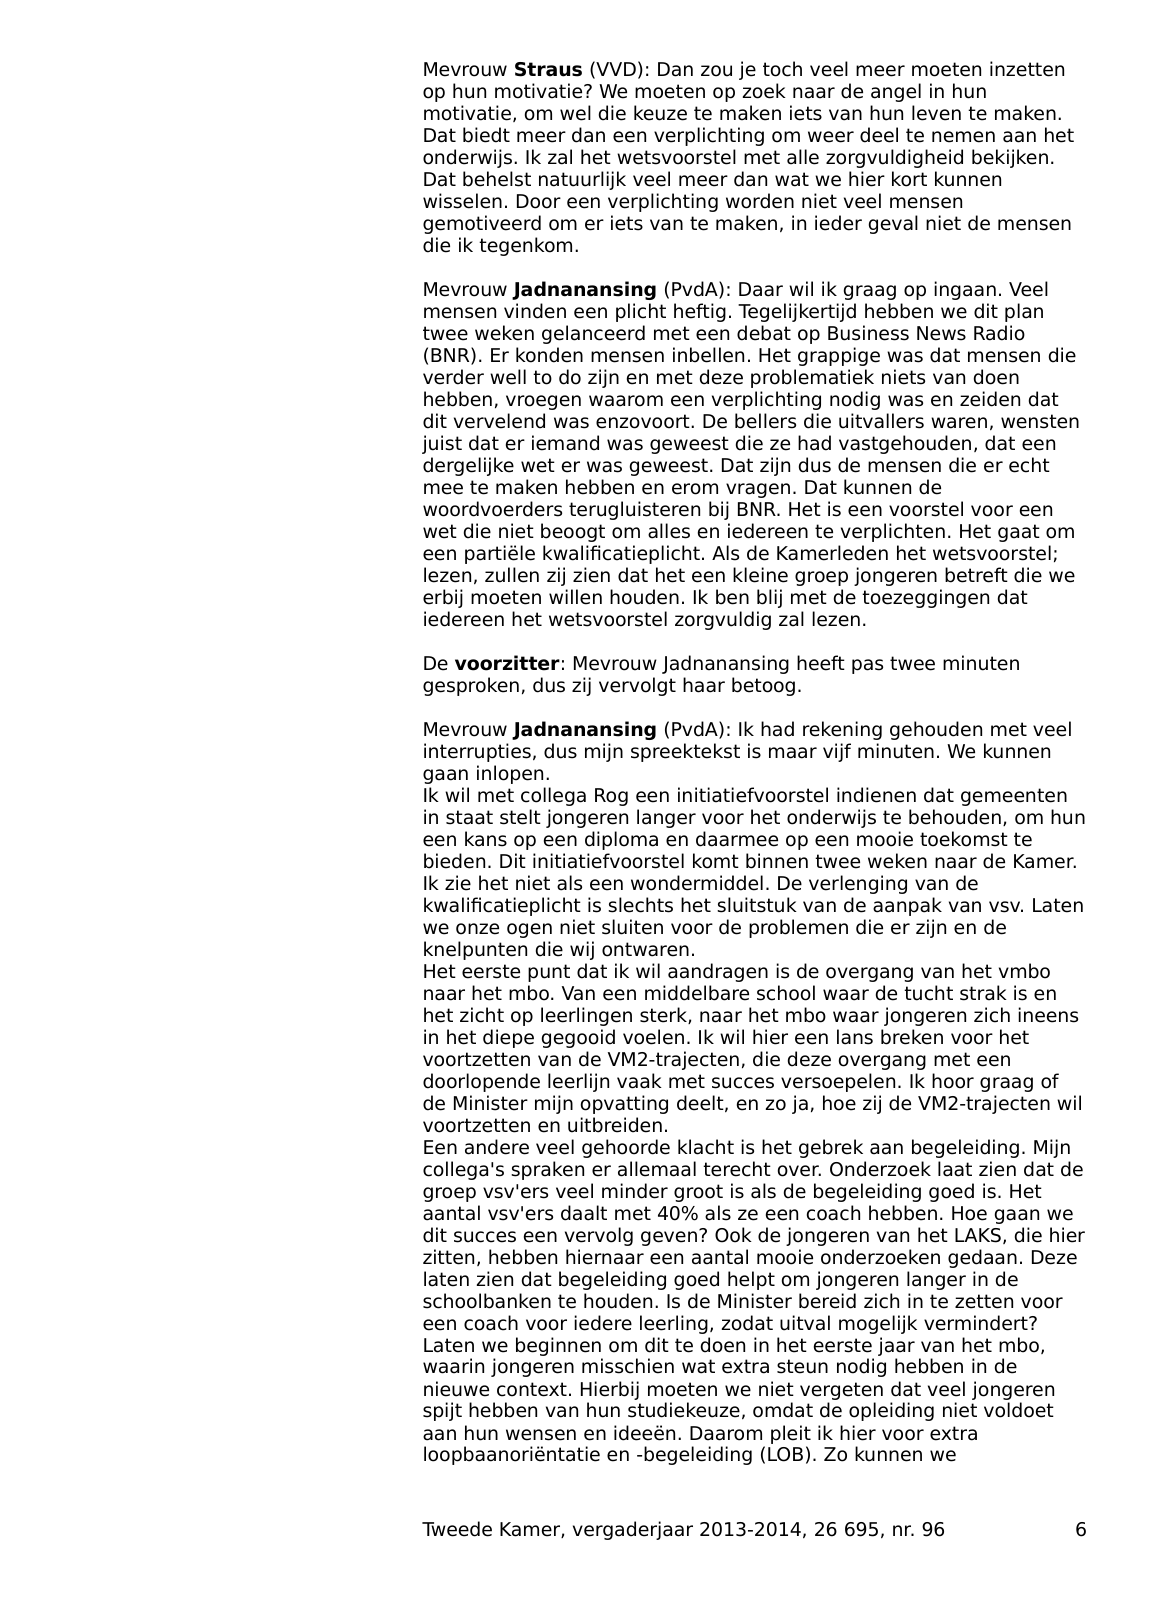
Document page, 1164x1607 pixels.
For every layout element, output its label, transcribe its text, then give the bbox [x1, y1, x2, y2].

text Mevrouw Jadnanansing (PvdA): Ik had rekening gehouden met veel interrupties, dus mijn spreektekst is maar vijf minuten. We kunnen gaan inlopen. [422, 719, 1087, 785]
text De voorzitter: Mevrouw Jadnanansing heeft pas twee minuten gesproken, dus zij vervolgt haar betoog. [422, 653, 1087, 697]
text Een andere veel gehoorde klacht is het gebrek aan begeleiding. Mijn collega's spraken er allemaal terecht over. Onderzoek laat zien dat de groep vsv'ers veel minder groot is als de begeleiding goed is. Het aantal vsv'ers daalt met 40% als ze een coach hebben. Hoe gaan we dit succes een vervolg geven? Ook de jongeren van het LAKS, die hier zitten, hebben hiernaar een aantal mooie onderzoeken gedaan. Deze laten zien dat begeleiding goed helpt om jongeren langer in de schoolbanken te houden. Is de Minister bereid zich in te zetten voor een coach voor iedere leerling, zodat uitval mogelijk vermindert? Laten we beginnen om dit te doen in het eerste jaar van het mbo, waarin jongeren misschien wat extra steun nodig hebben in de nieuwe context. Hierbij moeten we niet vergeten dat veel jongeren spijt hebben van hun studiekeuze, omdat de opleiding niet voldoet aan hun wensen en ideeën. Daarom pleit ik hier voor extra loopbaanoriëntatie en -begeleiding (LOB). Zo kunnen we [422, 1137, 1087, 1466]
text Mevrouw Straus (VVD): Dan zou je toch veel meer moeten inzetten op hun motivatie? We moeten op zoek naar de angel in hun motivatie, om wel die keuze te maken iets van hun leven te maken. Dat biedt meer dan een verplichting om weer deel te nemen aan het onderwijs. Ik zal het wetsvoorstel met alle zorgvuldigheid bekijken. Dat behelst natuurlijk veel meer dan wat we hier kort kunnen wisselen. Door een verplichting worden niet veel mensen gemotiveerd om er iets van te maken, in ieder geval niet de mensen die ik tegenkom. [422, 59, 1087, 257]
text Mevrouw Jadnanansing (PvdA): Daar wil ik graag op ingaan. Veel mensen vinden een plicht heftig. Tegelijkertijd hebben we dit plan twee weken gelanceerd met een debat op Business News Radio (BNR). Er konden mensen inbellen. Het grappige was dat mensen die verder well to do zijn en met deze problematiek niets van doen hebben, vroegen waarom een verplichting nodig was en zeiden dat dit vervelend was enzovoort. De bellers die uitvallers waren, wensten juist dat er iemand was geweest die ze had vastgehouden, dat een dergelijke wet er was geweest. Dat zijn dus de mensen die er echt mee te maken hebben en erom vragen. Dat kunnen de woordvoerders terugluisteren bij BNR. Het is een voorstel voor een wet die niet beoogt om alles en iedereen te verplichten. Het gaat om een partiële kwalificatieplicht. Als de Kamerleden het wetsvoorstel; lezen, zullen zij zien dat het een kleine groep jongeren betreft die we erbij moeten willen houden. Ik ben blij met de toezeggingen dat iedereen het wetsvoorstel zorgvuldig zal lezen. [422, 279, 1087, 631]
text Het eerste punt dat ik wil aandragen is de overgang van het vmbo naar het mbo. Van een middelbare school waar de tucht strak is en het zicht op leerlingen sterk, naar het mbo waar jongeren zich ineens in het diepe gegooid voelen. Ik wil hier een lans breken voor het voortzetten van de VM2-trajecten, die deze overgang met een doorlopende leerlijn vaak met succes versoepelen. Ik hoor graag of de Minister mijn opvatting deelt, en zo ja, hoe zij de VM2-trajecten wil voortzetten en uitbreiden. [422, 961, 1087, 1137]
text Ik wil met collega Rog een initiatiefvoorstel indienen dat gemeenten in staat stelt jongeren langer voor het onderwijs te behouden, om hun een kans op een diploma en daarmee op een mooie toekomst te bieden. Dit initiatiefvoorstel komt binnen twee weken naar de Kamer. Ik zie het niet als een wondermiddel. De verlenging van de kwalificatieplicht is slechts het sluitstuk van de aanpak van vsv. Laten we onze ogen niet sluiten voor de problemen die er zijn en de knelpunten die wij ontwaren. [422, 785, 1087, 961]
